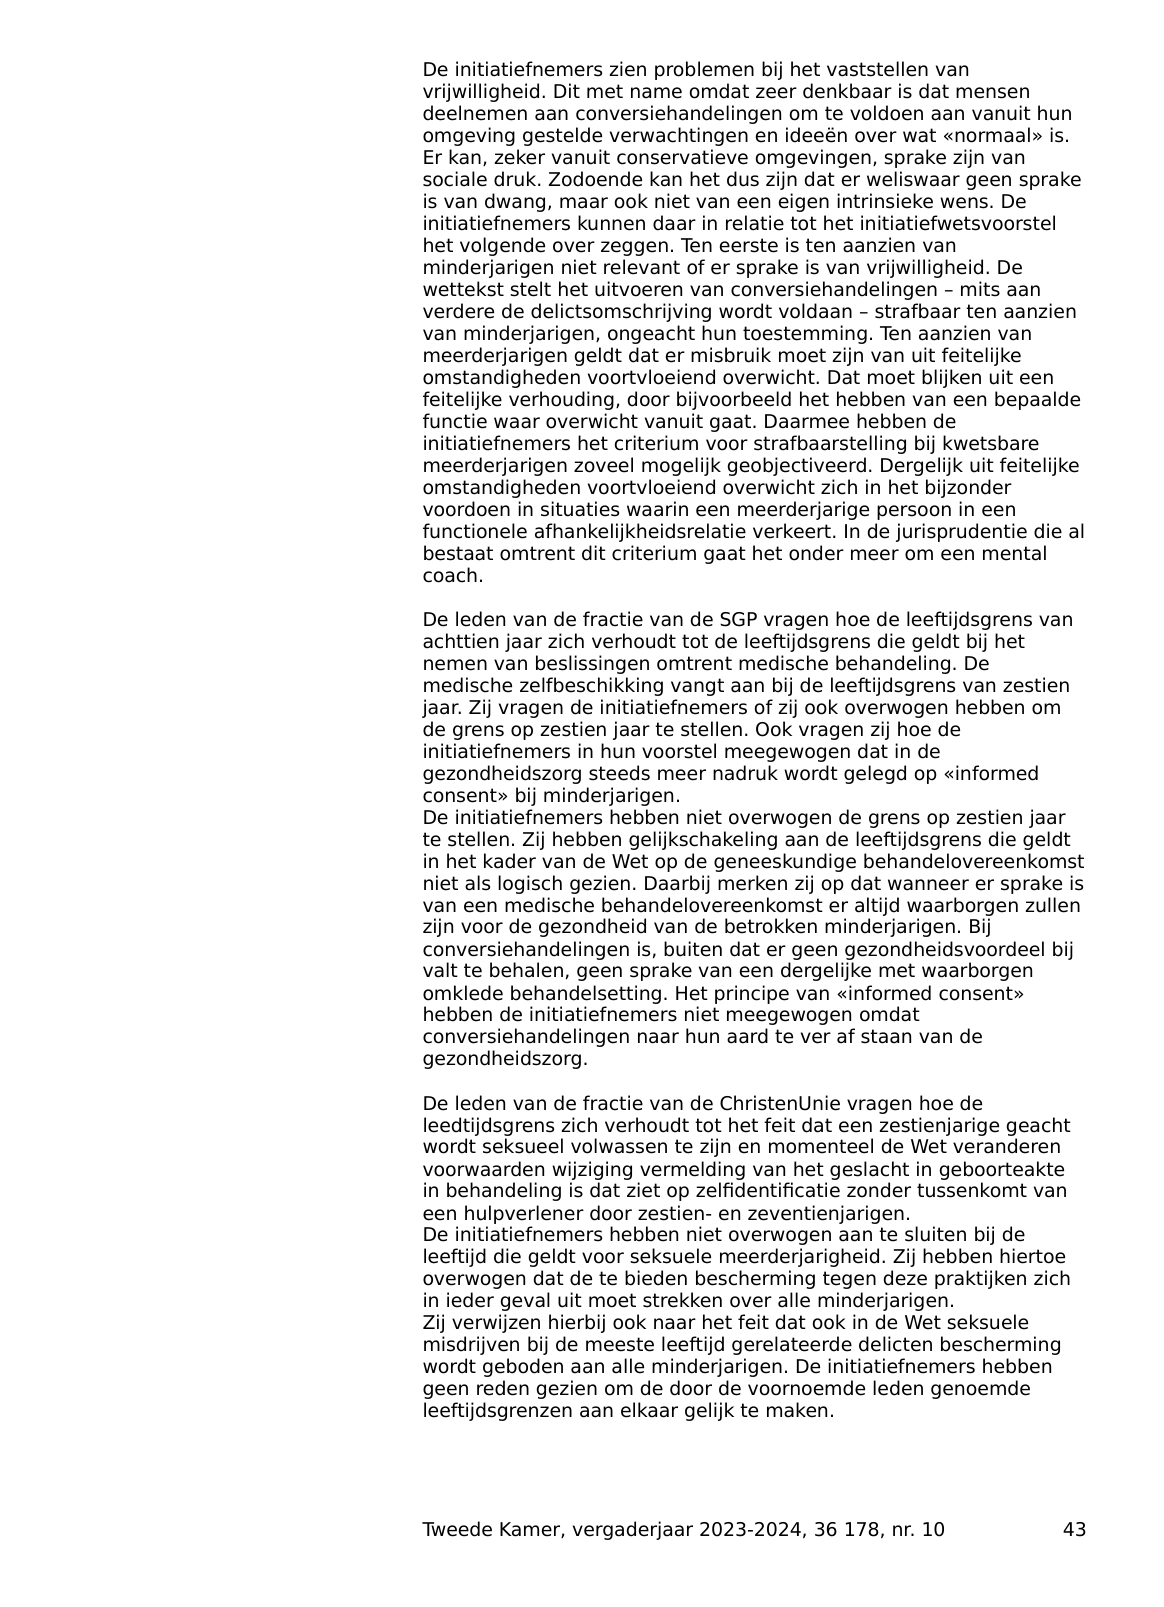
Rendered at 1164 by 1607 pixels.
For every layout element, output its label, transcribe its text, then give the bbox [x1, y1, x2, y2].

text De initiatiefnemers hebben niet overwogen de grens op zestien jaar te stellen. Zij hebben gelijkschakeling aan de leeftijdsgrens die geldt in het kader van de Wet op de geneeskundige behandelovereenkomst niet als logisch gezien. Daarbij merken zij op dat wanneer er sprake is van een medische behandelovereenkomst er altijd waarborgen zullen zijn voor de gezondheid van de betrokken minderjarigen. Bij conversiehandelingen is, buiten dat er geen gezondheidsvoordeel bij valt te behalen, geen sprake van een dergelijke met waarborgen omklede behandelsetting. Het principe van «informed consent» hebben de initiatiefnemers niet meegewogen omdat conversiehandelingen naar hun aard te ver af staan van de gezondheidszorg. [422, 807, 1087, 1070]
text De initiatiefnemers hebben niet overwogen aan te sluiten bij de leeftijd die geldt voor seksuele meerderjarigheid. Zij hebben hiertoe overwogen dat de te bieden bescherming tegen deze praktijken zich in ieder geval uit moet strekken over alle minderjarigen. [422, 1224, 1087, 1312]
text De leden van de fractie van de SGP vragen hoe de leeftijdsgrens van achttien jaar zich verhoudt tot de leeftijdsgrens die geldt bij het nemen van beslissingen omtrent medische behandeling. De medische zelfbeschikking vangt aan bij de leeftijdsgrens van zestien jaar. Zij vragen de initiatiefnemers of zij ook overwogen hebben om de grens op zestien jaar te stellen. Ook vragen zij hoe de initiatiefnemers in hun voorstel meegewogen dat in de gezondheidszorg steeds meer nadruk wordt gelegd op «informed consent» bij minderjarigen. [422, 609, 1087, 807]
text De initiatiefnemers zien problemen bij het vaststellen van vrijwilligheid. Dit met name omdat zeer denkbaar is dat mensen deelnemen aan conversiehandelingen om te voldoen aan vanuit hun omgeving gestelde verwachtingen en ideeën over wat «normaal» is. Er kan, zeker vanuit conservatieve omgevingen, sprake zijn van sociale druk. Zodoende kan het dus zijn dat er weliswaar geen sprake is van dwang, maar ook niet van een eigen intrinsieke wens. De initiatiefnemers kunnen daar in relatie tot het initiatiefwetsvoorstel het volgende over zeggen. Ten eerste is ten aanzien van minderjarigen niet relevant of er sprake is van vrijwilligheid. De wettekst stelt het uitvoeren van conversiehandelingen – mits aan verdere de delictsomschrijving wordt voldaan – strafbaar ten aanzien van minderjarigen, ongeacht hun toestemming. Ten aanzien van meerderjarigen geldt dat er misbruik moet zijn van uit feitelijke omstandigheden voortvloeiend overwicht. Dat moet blijken uit een feitelijke verhouding, door bijvoorbeeld het hebben van een bepaalde functie waar overwicht vanuit gaat. Daarmee hebben de initiatiefnemers het criterium voor strafbaarstelling bij kwetsbare meerderjarigen zoveel mogelijk geobjectiveerd. Dergelijk uit feitelijke omstandigheden voortvloeiend overwicht zich in het bijzonder voordoen in situaties waarin een meerderjarige persoon in een functionele afhankelijkheidsrelatie verkeert. In de jurisprudentie die al bestaat omtrent dit criterium gaat het onder meer om een mental coach. [422, 59, 1087, 587]
text De leden van de fractie van de ChristenUnie vragen hoe de leedtijdsgrens zich verhoudt tot het feit dat een zestienjarige geacht wordt seksueel volwassen te zijn en momenteel de Wet veranderen voorwaarden wijziging vermelding van het geslacht in geboorteakte in behandeling is dat ziet op zelfidentificatie zonder tussenkomt van een hulpverlener door zestien- en zeventienjarigen. [422, 1092, 1087, 1224]
text Zij verwijzen hierbij ook naar het feit dat ook in de Wet seksuele misdrijven bij de meeste leeftijd gerelateerde delicten bescherming wordt geboden aan alle minderjarigen. De initiatiefnemers hebben geen reden gezien om de door de voornoemde leden genoemde leeftijdsgrenzen aan elkaar gelijk te maken. [422, 1312, 1087, 1422]
